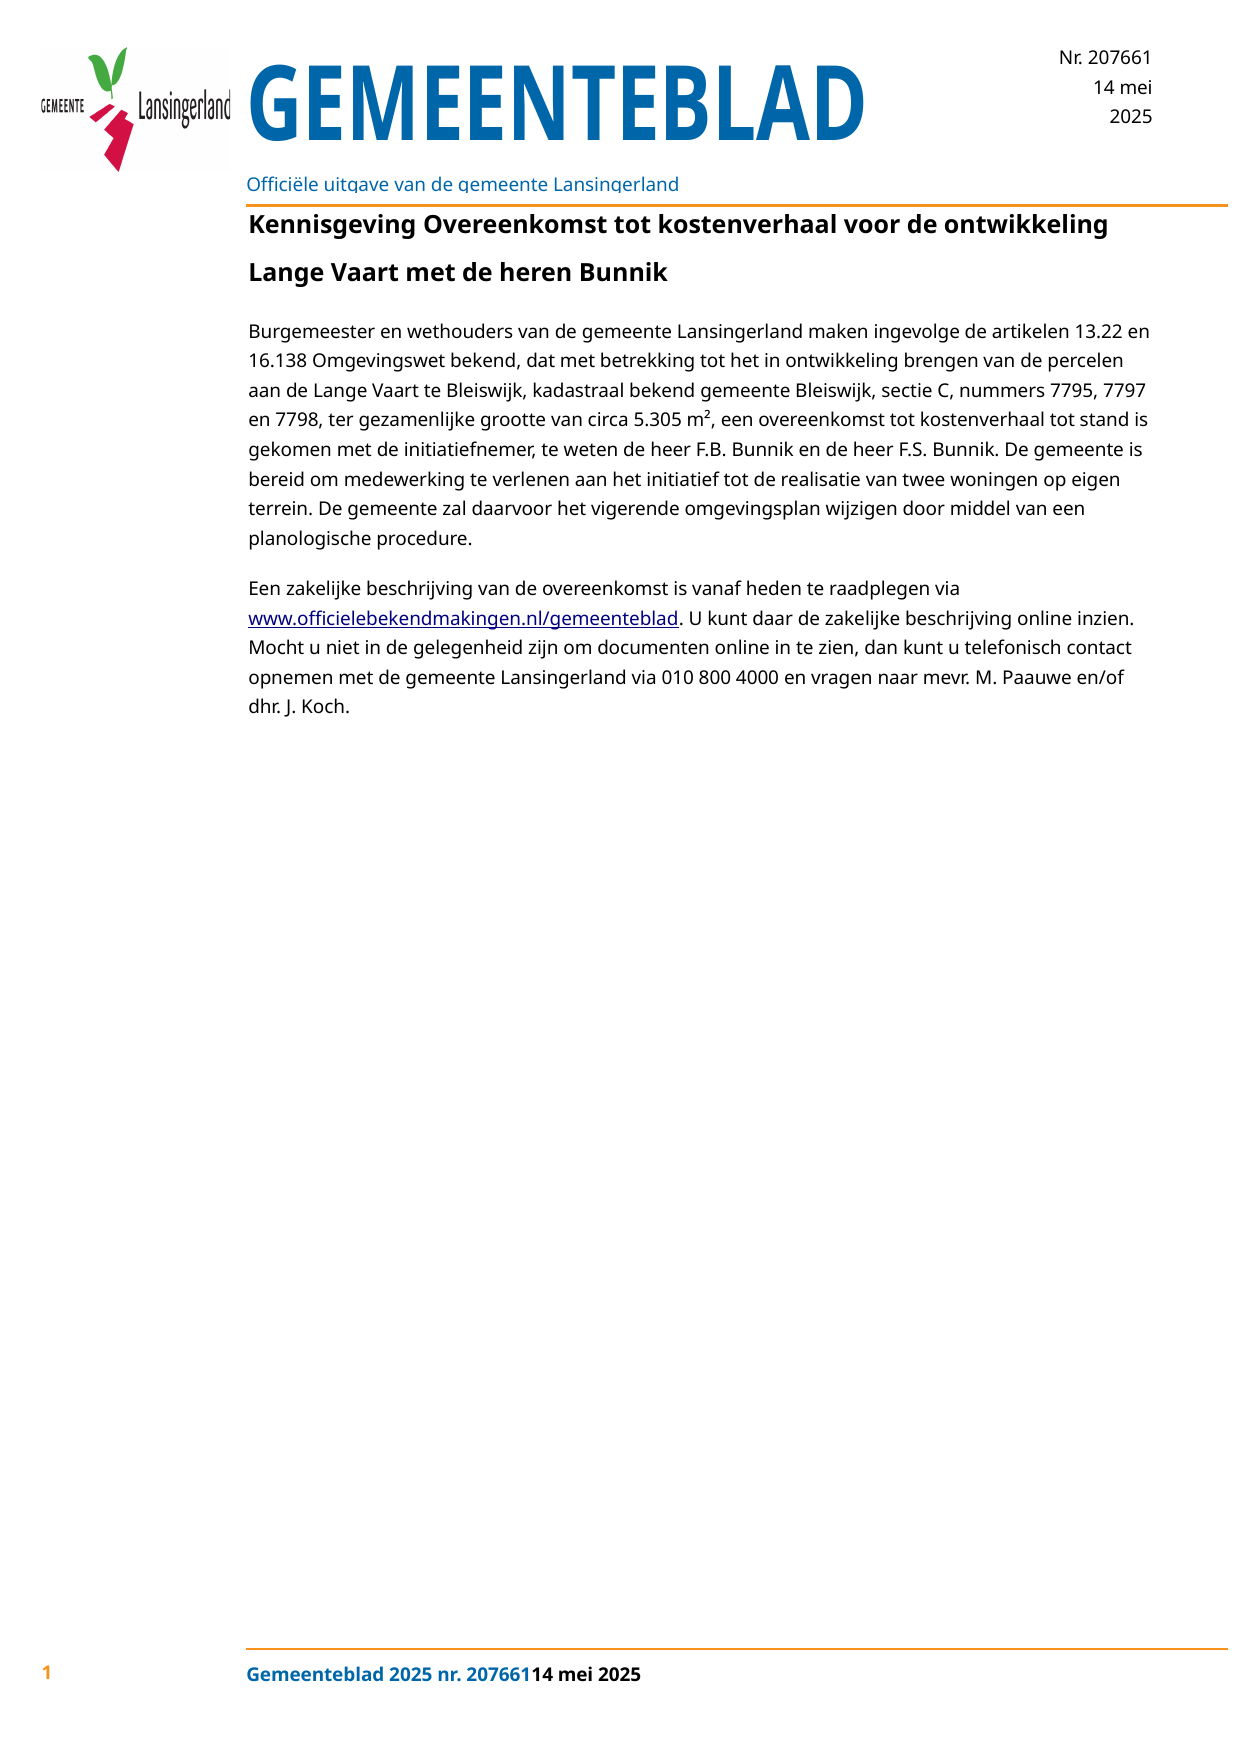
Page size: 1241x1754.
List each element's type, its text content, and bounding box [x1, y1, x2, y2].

text Kennisgeving Overeenkomst tot kostenverhaal voor de ontwikkeling Lange Vaart met de heren Bunnik [248, 207, 1152, 288]
text Burgemeester en wethouders van de gemeente Lansingerland maken ingevolge de artikelen 13.22 en 16.138 Omgevingswet bekend, dat met betrekking tot het in ontwikkeling brengen van de percelen aan de Lange Vaart te Bleiswijk, kadastraal bekend gemeente Bleiswijk, sectie C, nummers 7795, 7797 en 7798, ter gezamenlijke grootte van circa 5.305 m², een overeenkomst tot kostenverhaal tot stand is gekomen met de initiatiefnemer, te weten de heer F.B. Bunnik en de heer F.S. Bunnik. De gemeente is bereid om medewerking te verlenen aan het initiatief tot de realisatie van twee woningen op eigen terrein. De gemeente zal daarvoor het vigerende omgevingsplan wijzigen door middel van een planologische procedure. [248, 318, 1152, 551]
picture [41, 47, 231, 172]
text Een zakelijke beschrijving van de overeenkomst is vanaf heden te raadplegen via www.officielebekendmakingen.nl/gemeenteblad. U kunt daar de zakelijke beschrijving online inzien. Mocht u niet in de gelegenheid zijn om documenten online in te zien, dan kunt u telefonisch contact opnemen met de gemeente Lansingerland via 010 800 4000 en vragen naar mevr. M. Paauwe en/of dhr. J. Koch. [248, 575, 1152, 719]
